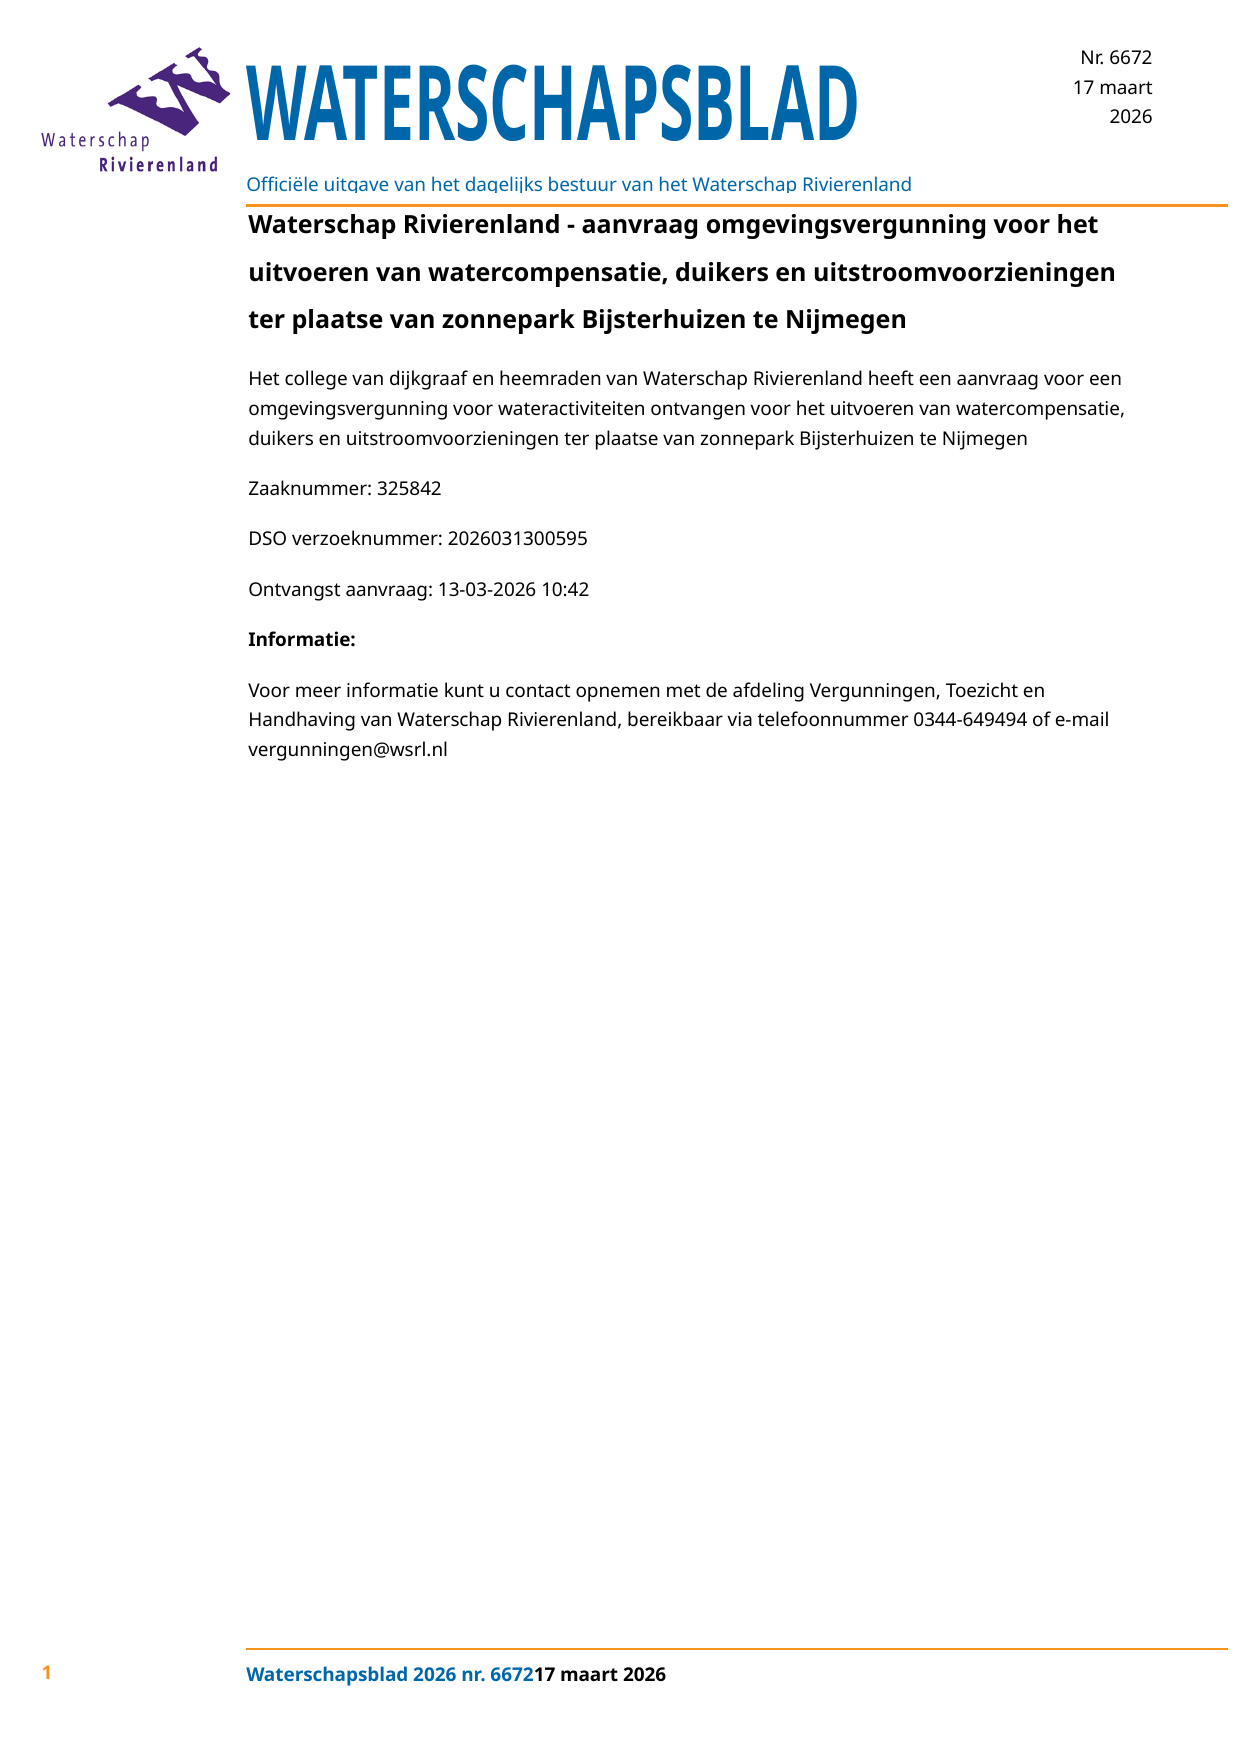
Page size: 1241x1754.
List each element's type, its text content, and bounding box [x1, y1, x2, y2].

text Het college van dijkgraaf en heemraden van Waterschap Rivierenland heeft een aanvraag voor een omgevingsvergunning voor wateractiviteiten ontvangen voor het uitvoeren van watercompensatie, duikers en uitstroomvoorzieningen ter plaatse van zonnepark Bijsterhuizen te Nijmegen [248, 366, 1152, 450]
text DSO verzoeknummer: 2026031300595 [248, 526, 1152, 551]
picture [41, 47, 231, 172]
text Voor meer informatie kunt u contact opnemen met de afdeling Vergunningen, Toezicht en Handhaving van Waterschap Rivierenland, bereikbaar via telefoonnummer 0344-649494 of e-mail vergunningen@wsrl.nl [248, 677, 1152, 762]
text Zaaknummer: 325842 [248, 475, 1152, 501]
text Waterschap Rivierenland - aanvraag omgevingsvergunning voor het uitvoeren van watercompensatie, duikers en uitstroomvoorzieningen ter plaatse van zonnepark Bijsterhuizen te Nijmegen [248, 207, 1152, 336]
text Ontvangst aanvraag: 13-03-2026 10:42 [248, 576, 1152, 602]
text Informatie: [248, 626, 1152, 652]
